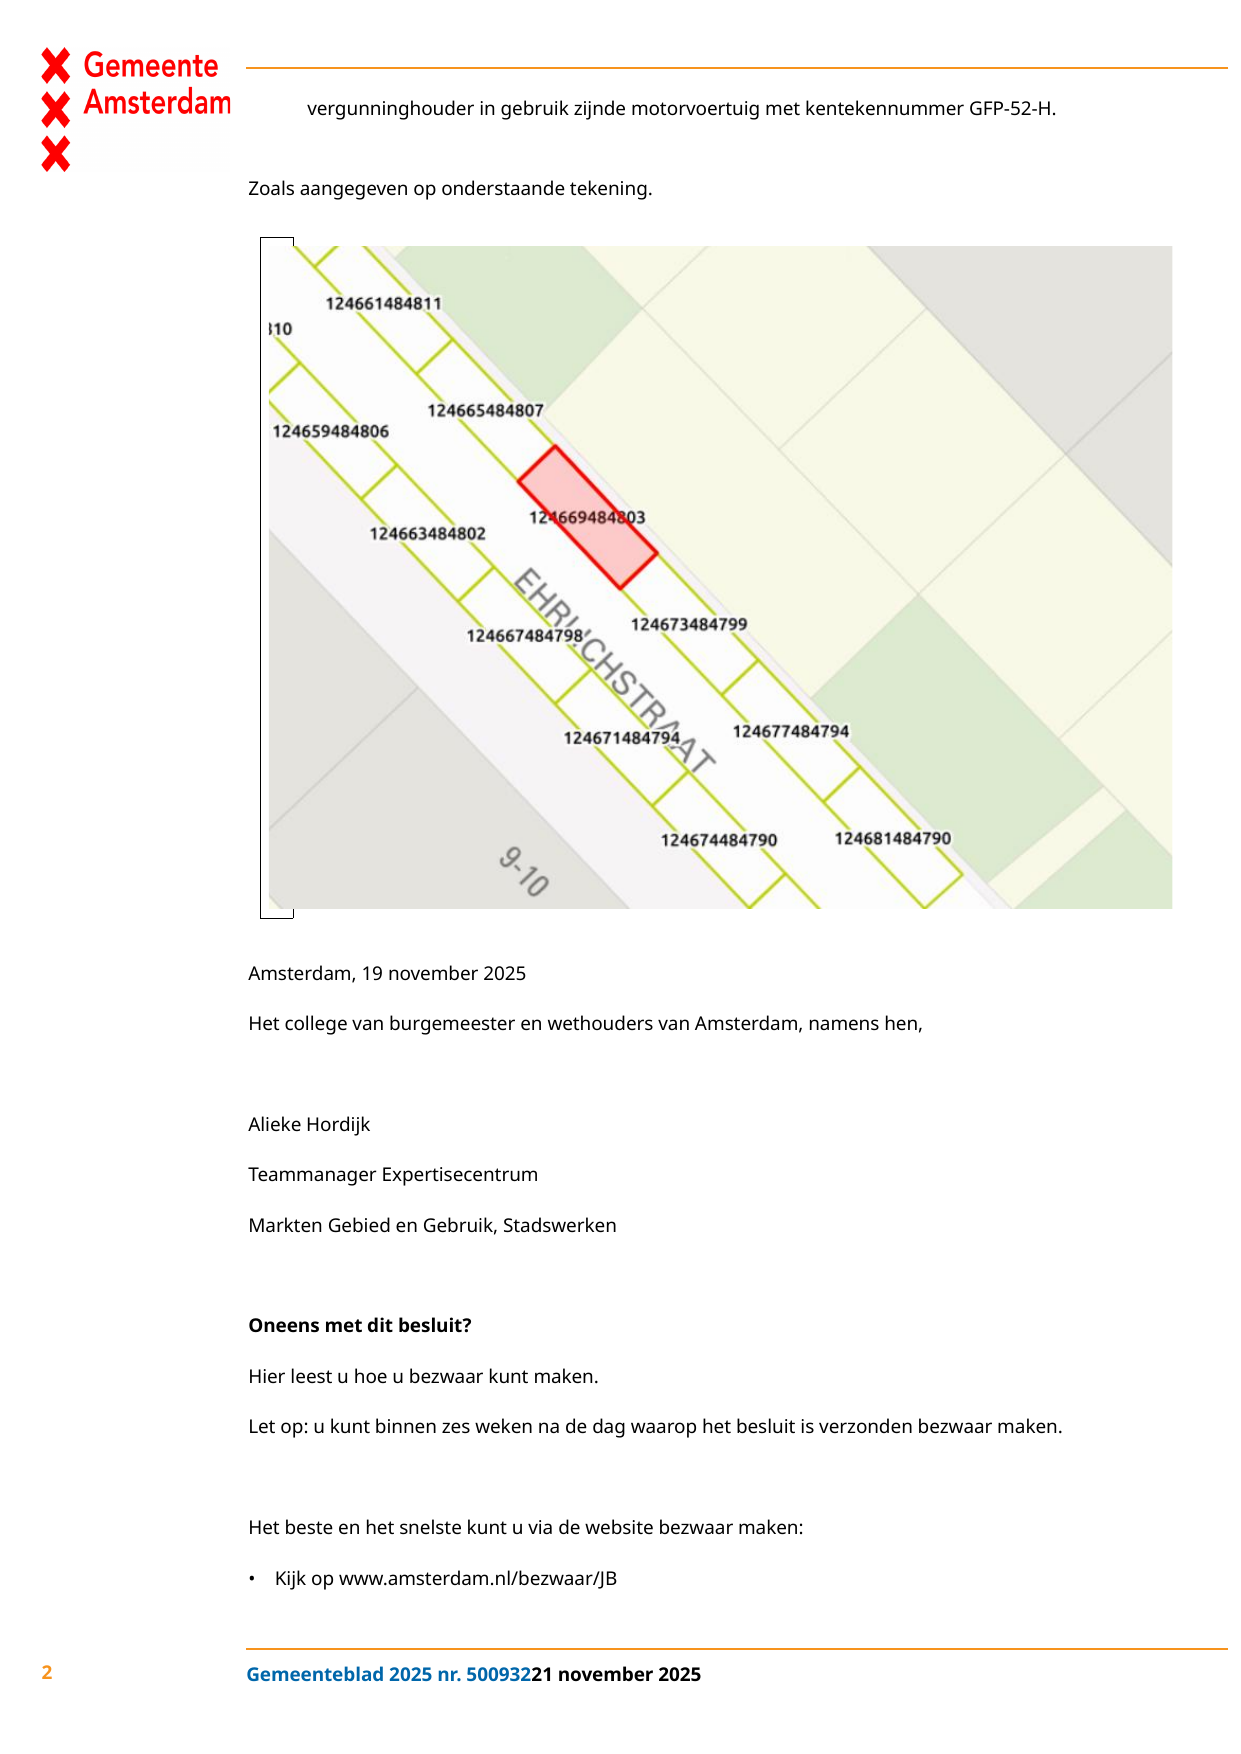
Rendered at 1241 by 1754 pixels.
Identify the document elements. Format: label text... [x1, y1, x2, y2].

text Het beste en het snelste kunt u via de website bezwaar maken: [248, 1514, 1152, 1540]
text Hier leest u hoe u bezwaar kunt maken. [248, 1363, 1152, 1389]
text • Kijk op www.amsterdam.nl/bezwaar/JB [248, 1565, 1152, 1591]
text Amsterdam, 19 november 2025 [248, 960, 1152, 986]
text Alieke Hordijk [248, 1111, 1152, 1137]
text Let op: u kunt binnen zes weken na de dag waarop het besluit is verzonden bezwaar maken. [248, 1413, 1152, 1439]
text Oneens met dit besluit? [248, 1313, 1152, 1338]
text Het college van burgemeester en wethouders van Amsterdam, namens hen, [248, 1010, 1152, 1036]
picture [41, 47, 231, 172]
text Teammanager Expertisecentrum [248, 1161, 1152, 1187]
picture [268, 246, 1173, 909]
list vergunninghouder in gebruik zijnde motorvoertuig met kentekennummer GFP-52-H. [248, 95, 1152, 121]
text Zoals aangegeven op onderstaande tekening. [248, 175, 1152, 201]
text Markten Gebied en Gebruik, Stadswerken [248, 1212, 1152, 1238]
